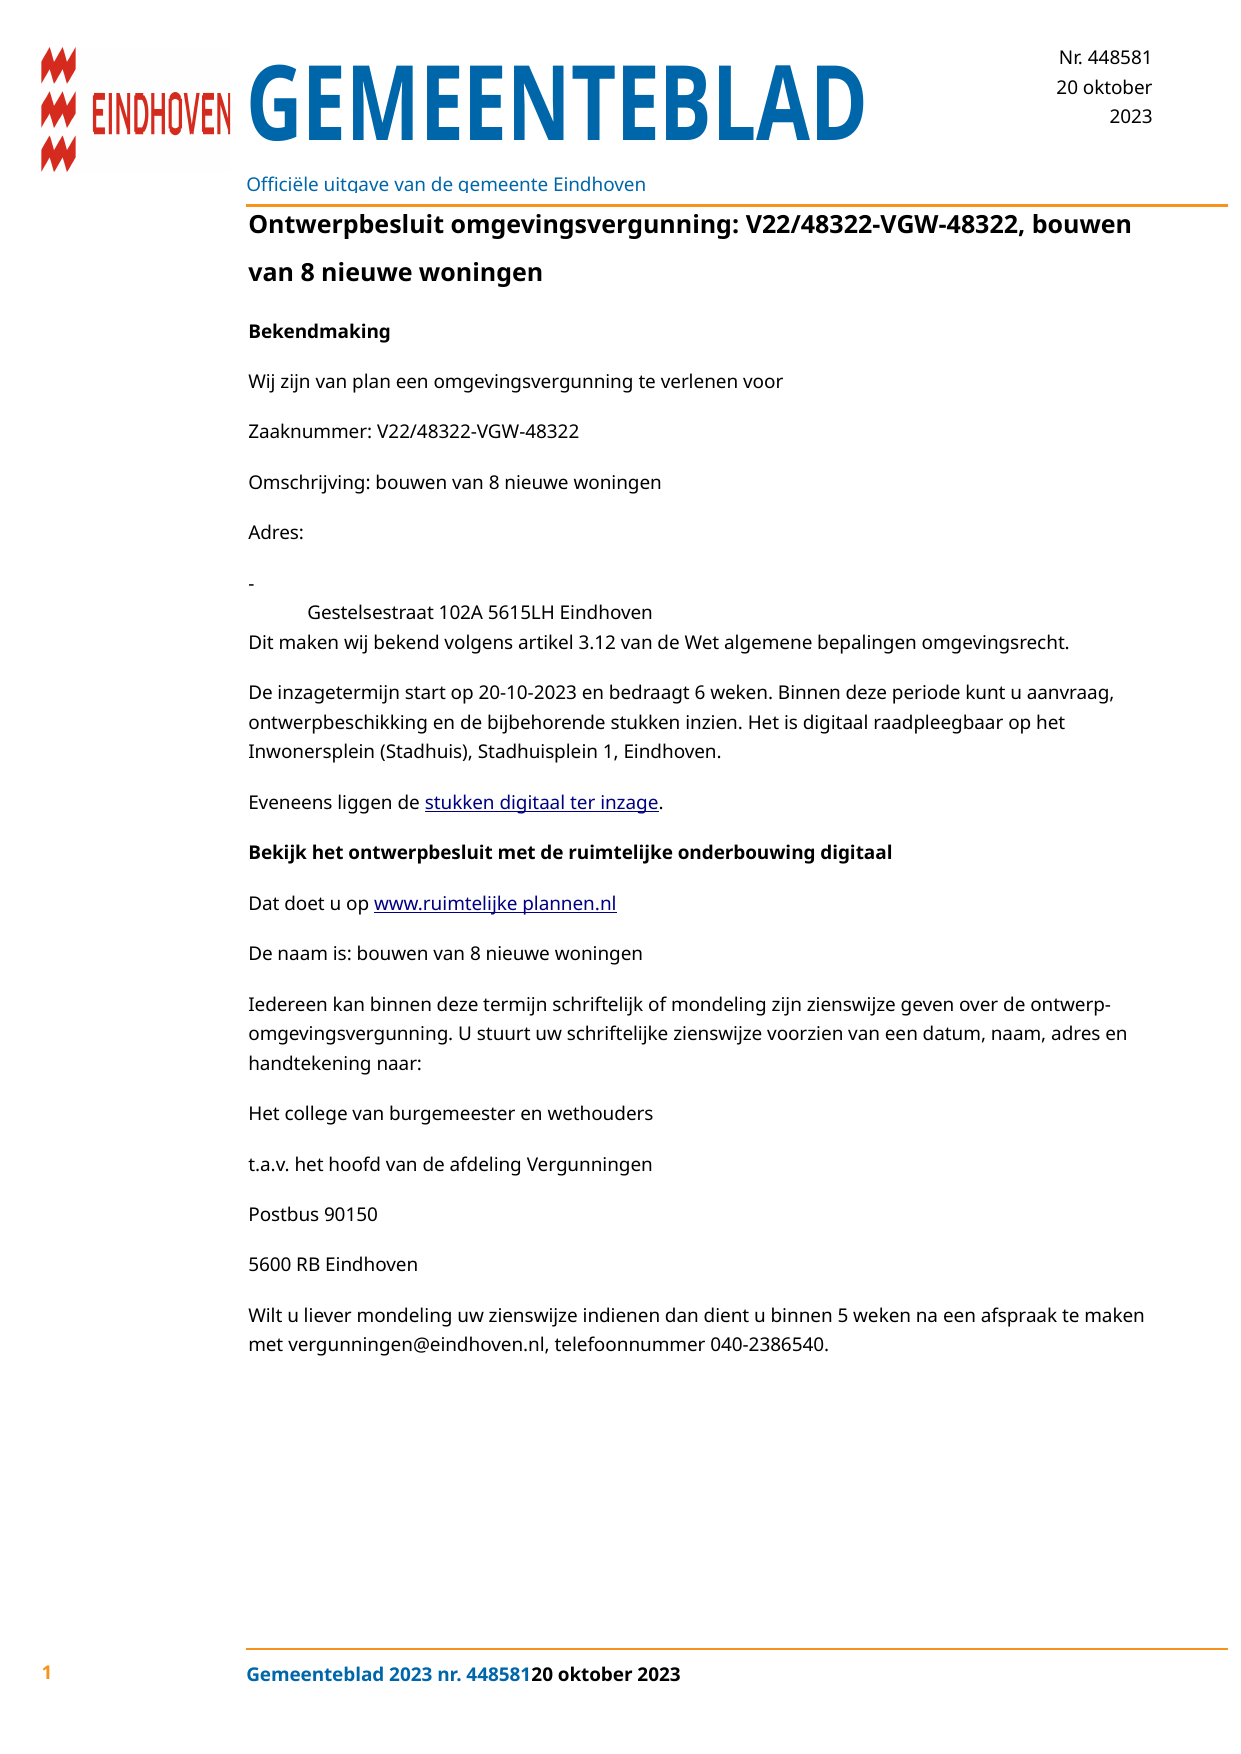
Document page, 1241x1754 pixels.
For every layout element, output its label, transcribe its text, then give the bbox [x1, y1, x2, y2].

text Postbus 90150 [248, 1201, 1152, 1227]
text De inzagetermijn start op 20-10-2023 en bedraagt 6 weken. Binnen deze periode kunt u aanvraag, ontwerpbeschikking en de bijbehorende stukken inzien. Het is digitaal raadpleegbaar op het Inwonersplein (Stadhuis), Stadhuisplein 1, Eindhoven. [248, 679, 1152, 764]
list Gestelsestraat 102A 5615LH Eindhoven [248, 599, 1152, 625]
text 5600 RB Eindhoven [248, 1252, 1152, 1277]
picture [41, 47, 231, 172]
text Dat doet u op www.ruimtelijke plannen.nl [248, 890, 1152, 916]
text Adres: [248, 519, 1152, 545]
text Eveneens liggen de stukken digitaal ter inzage. [248, 789, 1152, 815]
text Dit maken wij bekend volgens artikel 3.12 van de Wet algemene bepalingen omgevingsrecht. [248, 629, 1152, 655]
text Wij zijn van plan een omgevingsvergunning te verlenen voor [248, 368, 1152, 394]
text Omschrijving: bouwen van 8 nieuwe woningen [248, 469, 1152, 495]
text t.a.v. het hoofd van de afdeling Vergunningen [248, 1151, 1152, 1177]
text Bekijk het ontwerpbesluit met de ruimtelijke onderbouwing digitaal [248, 839, 1152, 865]
text De naam is: bouwen van 8 nieuwe woningen [248, 940, 1152, 966]
text Ontwerpbesluit omgevingsvergunning: V22/48322-VGW-48322, bouwen van 8 nieuwe woningen [248, 207, 1152, 288]
text Zaaknummer: V22/48322-VGW-48322 [248, 419, 1152, 444]
text Het college van burgemeester en wethouders [248, 1100, 1152, 1126]
text Wilt u liever mondeling uw zienswijze indienen dan dient u binnen 5 weken na een afspraak te maken met vergunningen@eindhoven.nl, telefoonnummer 040-2386540. [248, 1302, 1152, 1357]
text Iedereen kan binnen deze termijn schriftelijk of mondeling zijn zienswijze geven over de ontwerp-omgevingsvergunning. U stuurt uw schriftelijke zienswijze voorzien van een datum, naam, adres en handtekening naar: [248, 991, 1152, 1076]
text Bekendmaking [248, 318, 1152, 344]
